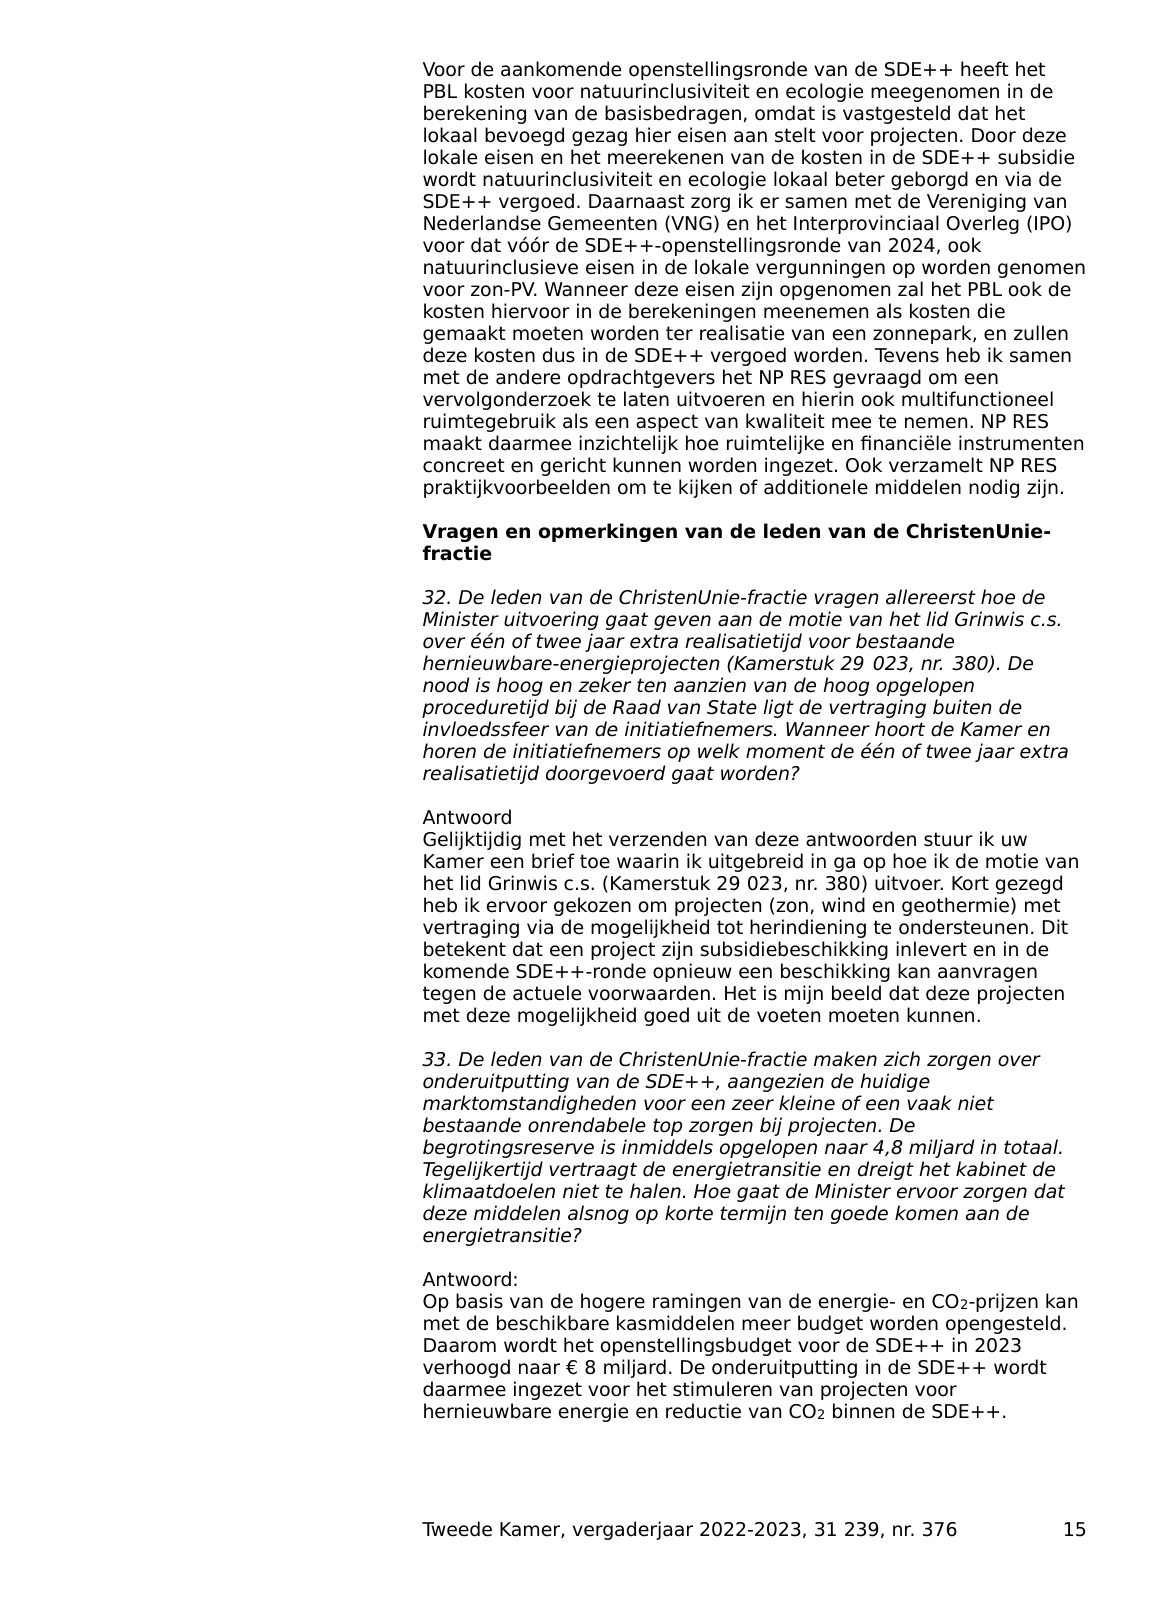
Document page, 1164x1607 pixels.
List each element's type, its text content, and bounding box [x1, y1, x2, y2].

text Antwoord [422, 807, 1087, 829]
text Voor de aankomende openstellingsronde van de SDE++ heeft het PBL kosten voor natuurinclusiviteit en ecologie meegenomen in de berekening van de basisbedragen, omdat is vastgesteld dat het lokaal bevoegd gezag hier eisen aan stelt voor projecten. Door deze lokale eisen en het meerekenen van de kosten in de SDE++ subsidie wordt natuurinclusiviteit en ecologie lokaal beter geborgd en via de SDE++ vergoed. Daarnaast zorg ik er samen met de Vereniging van Nederlandse Gemeenten (VNG) en het Interprovinciaal Overleg (IPO) voor dat vóór de SDE++-openstellingsronde van 2024, ook natuurinclusieve eisen in de lokale vergunningen op worden genomen voor zon-PV. Wanneer deze eisen zijn opgenomen zal het PBL ook de kosten hiervoor in de berekeningen meenemen als kosten die gemaakt moeten worden ter realisatie van een zonnepark, en zullen deze kosten dus in de SDE++ vergoed worden. Tevens heb ik samen met de andere opdrachtgevers het NP RES gevraagd om een vervolgonderzoek te laten uitvoeren en hierin ook multifunctioneel ruimtegebruik als een aspect van kwaliteit mee te nemen. NP RES maakt daarmee inzichtelijk hoe ruimtelijke en financiële instrumenten concreet en gericht kunnen worden ingezet. Ook verzamelt NP RES praktijkvoorbeelden om te kijken of additionele middelen nodig zijn. [422, 59, 1087, 499]
text 32. De leden van de ChristenUnie-fractie vragen allereerst hoe de Minister uitvoering gaat geven aan de motie van het lid Grinwis c.s. over één of twee jaar extra realisatietijd voor bestaande hernieuwbare-energieprojecten (Kamerstuk 29 023, nr. 380). De nood is hoog en zeker ten aanzien van de hoog opgelopen proceduretijd bij de Raad van State ligt de vertraging buiten de invloedssfeer van de initiatiefnemers. Wanneer hoort de Kamer en horen de initiatiefnemers op welk moment de één of twee jaar extra realisatietijd doorgevoerd gaat worden? [422, 587, 1087, 785]
text Antwoord: [422, 1269, 1087, 1291]
text 33. De leden van de ChristenUnie-fractie maken zich zorgen over onderuitputting van de SDE++, aangezien de huidige marktomstandigheden voor een zeer kleine of een vaak niet bestaande onrendabele top zorgen bij projecten. De begrotingsreserve is inmiddels opgelopen naar 4,8 miljard in totaal. Tegelijkertijd vertraagt de energietransitie en dreigt het kabinet de klimaatdoelen niet te halen. Hoe gaat de Minister ervoor zorgen dat deze middelen alsnog op korte termijn ten goede komen aan de energietransitie? [422, 1049, 1087, 1247]
text Op basis van de hogere ramingen van de energie- en CO2-prijzen kan met de beschikbare kasmiddelen meer budget worden opengesteld. Daarom wordt het openstellingsbudget voor de SDE++ in 2023 verhoogd naar € 8 miljard. De onderuitputting in de SDE++ wordt daarmee ingezet voor het stimuleren van projecten voor hernieuwbare energie en reductie van CO2 binnen de SDE++. [422, 1291, 1087, 1423]
subtitle Vragen en opmerkingen van de leden van de ChristenUnie-fractie [422, 521, 1087, 565]
text Gelijktijdig met het verzenden van deze antwoorden stuur ik uw Kamer een brief toe waarin ik uitgebreid in ga op hoe ik de motie van het lid Grinwis c.s. (Kamerstuk 29 023, nr. 380) uitvoer. Kort gezegd heb ik ervoor gekozen om projecten (zon, wind en geothermie) met vertraging via de mogelijkheid tot herindiening te ondersteunen. Dit betekent dat een project zijn subsidiebeschikking inlevert en in de komende SDE++-ronde opnieuw een beschikking kan aanvragen tegen de actuele voorwaarden. Het is mijn beeld dat deze projecten met deze mogelijkheid goed uit de voeten moeten kunnen. [422, 829, 1087, 1027]
